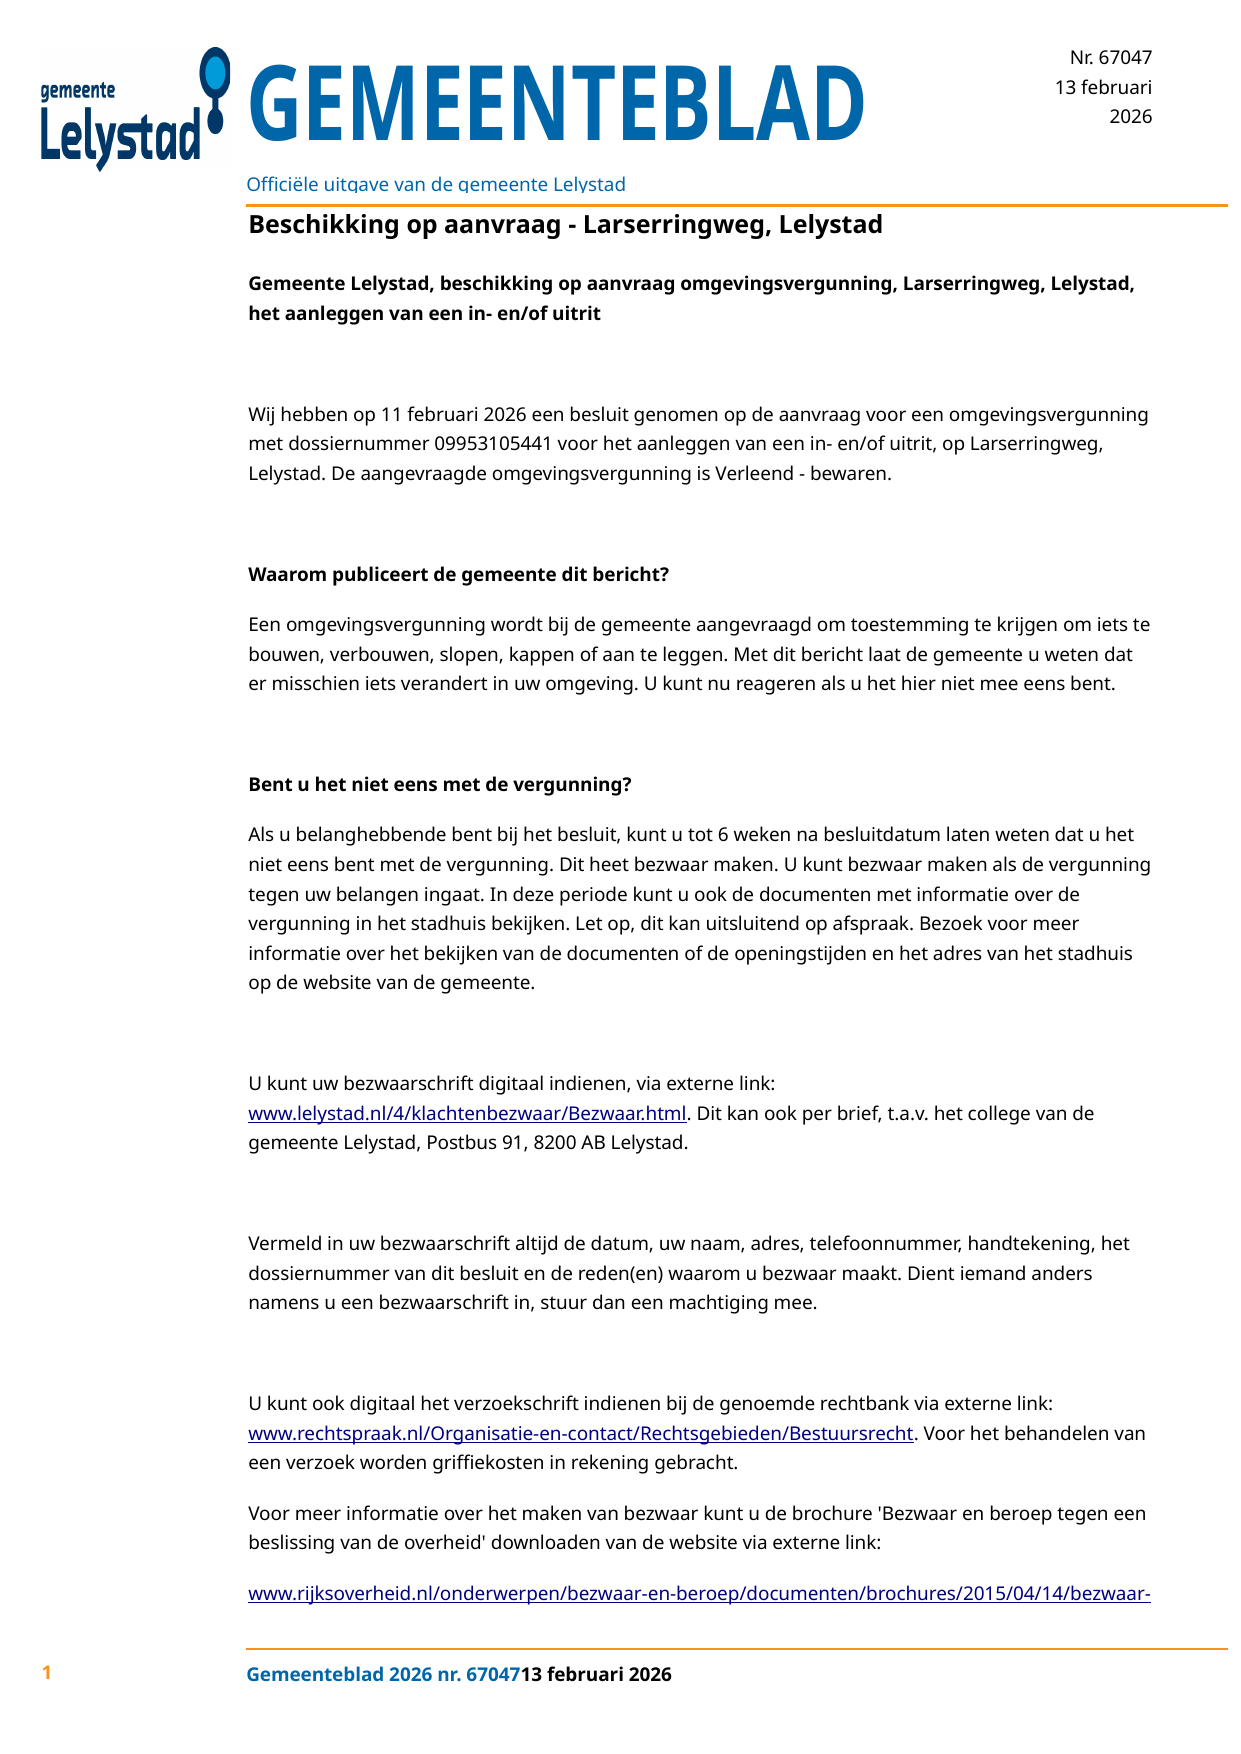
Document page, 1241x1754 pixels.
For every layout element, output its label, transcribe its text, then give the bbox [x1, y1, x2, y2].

picture [41, 47, 231, 172]
text Als u belanghebbende bent bij het besluit, kunt u tot 6 weken na besluitdatum laten weten dat u het niet eens bent met de vergunning. Dit heet bezwaar maken. U kunt bezwaar maken als de vergunning tegen uw belangen ingaat. In deze periode kunt u ook de documenten met informatie over de vergunning in het stadhuis bekijken. Let op, dit kan uitsluitend op afspraak. Bezoek voor meer informatie over het bekijken van de documenten of de openingstijden en het adres van het stadhuis op de website van de gemeente. [248, 822, 1152, 995]
text U kunt uw bezwaarschrift digitaal indienen, via externe link: www.lelystad.nl/4/klachtenbezwaar/Bezwaar.html. Dit kan ook per brief, t.a.v. het college van de gemeente Lelystad, Postbus 91, 8200 AB Lelystad. [248, 1070, 1152, 1155]
text Wij hebben op 11 februari 2026 een besluit genomen op de aanvraag voor een omgevingsvergunning met dossiernummer 09953105441 voor het aanleggen van een in- en/of uitrit, op Larserringweg, Lelystad. De aangevraagde omgevingsvergunning is Verleend - bewaren. [248, 401, 1152, 486]
text Waarom publiceert de gemeente dit bericht? [248, 561, 1152, 586]
text Vermeld in uw bezwaarschrift altijd de datum, uw naam, adres, telefoonnummer, handtekening, het dossiernummer van dit besluit en de reden(en) waarom u bezwaar maakt. Dient iemand anders namens u een bezwaarschrift in, stuur dan een machtiging mee. [248, 1230, 1152, 1315]
text Een omgevingsvergunning wordt bij de gemeente aangevraagd om toestemming te krijgen om iets te bouwen, verbouwen, slopen, kappen of aan te leggen. Met dit bericht laat de gemeente u weten dat er misschien iets verandert in uw omgeving. U kunt nu reageren als u het hier niet mee eens bent. [248, 611, 1152, 696]
text www.rijksoverheid.nl/onderwerpen/bezwaar-en-beroep/documenten/brochures/2015/04/14/bezwaar- [248, 1580, 1152, 1606]
text Gemeente Lelystad, beschikking op aanvraag omgevingsvergunning, Larserringweg, Lelystad, het aanleggen van een in- en/of uitrit [248, 270, 1152, 326]
text Voor meer informatie over het maken van bezwaar kunt u de brochure 'Bezwaar en beroep tegen een beslissing van de overheid' downloaden van de website via externe link: [248, 1500, 1152, 1555]
text Beschikking op aanvraag - Larserringweg, Lelystad [248, 207, 1152, 241]
text Bent u het niet eens met de vergunning? [248, 771, 1152, 797]
text U kunt ook digitaal het verzoekschrift indienen bij de genoemde rechtbank via externe link: www.rechtspraak.nl/Organisatie-en-contact/Rechtsgebieden/Bestuursrecht. Voor het behandelen van een verzoek worden griffiekosten in rekening gebracht. [248, 1390, 1152, 1475]
